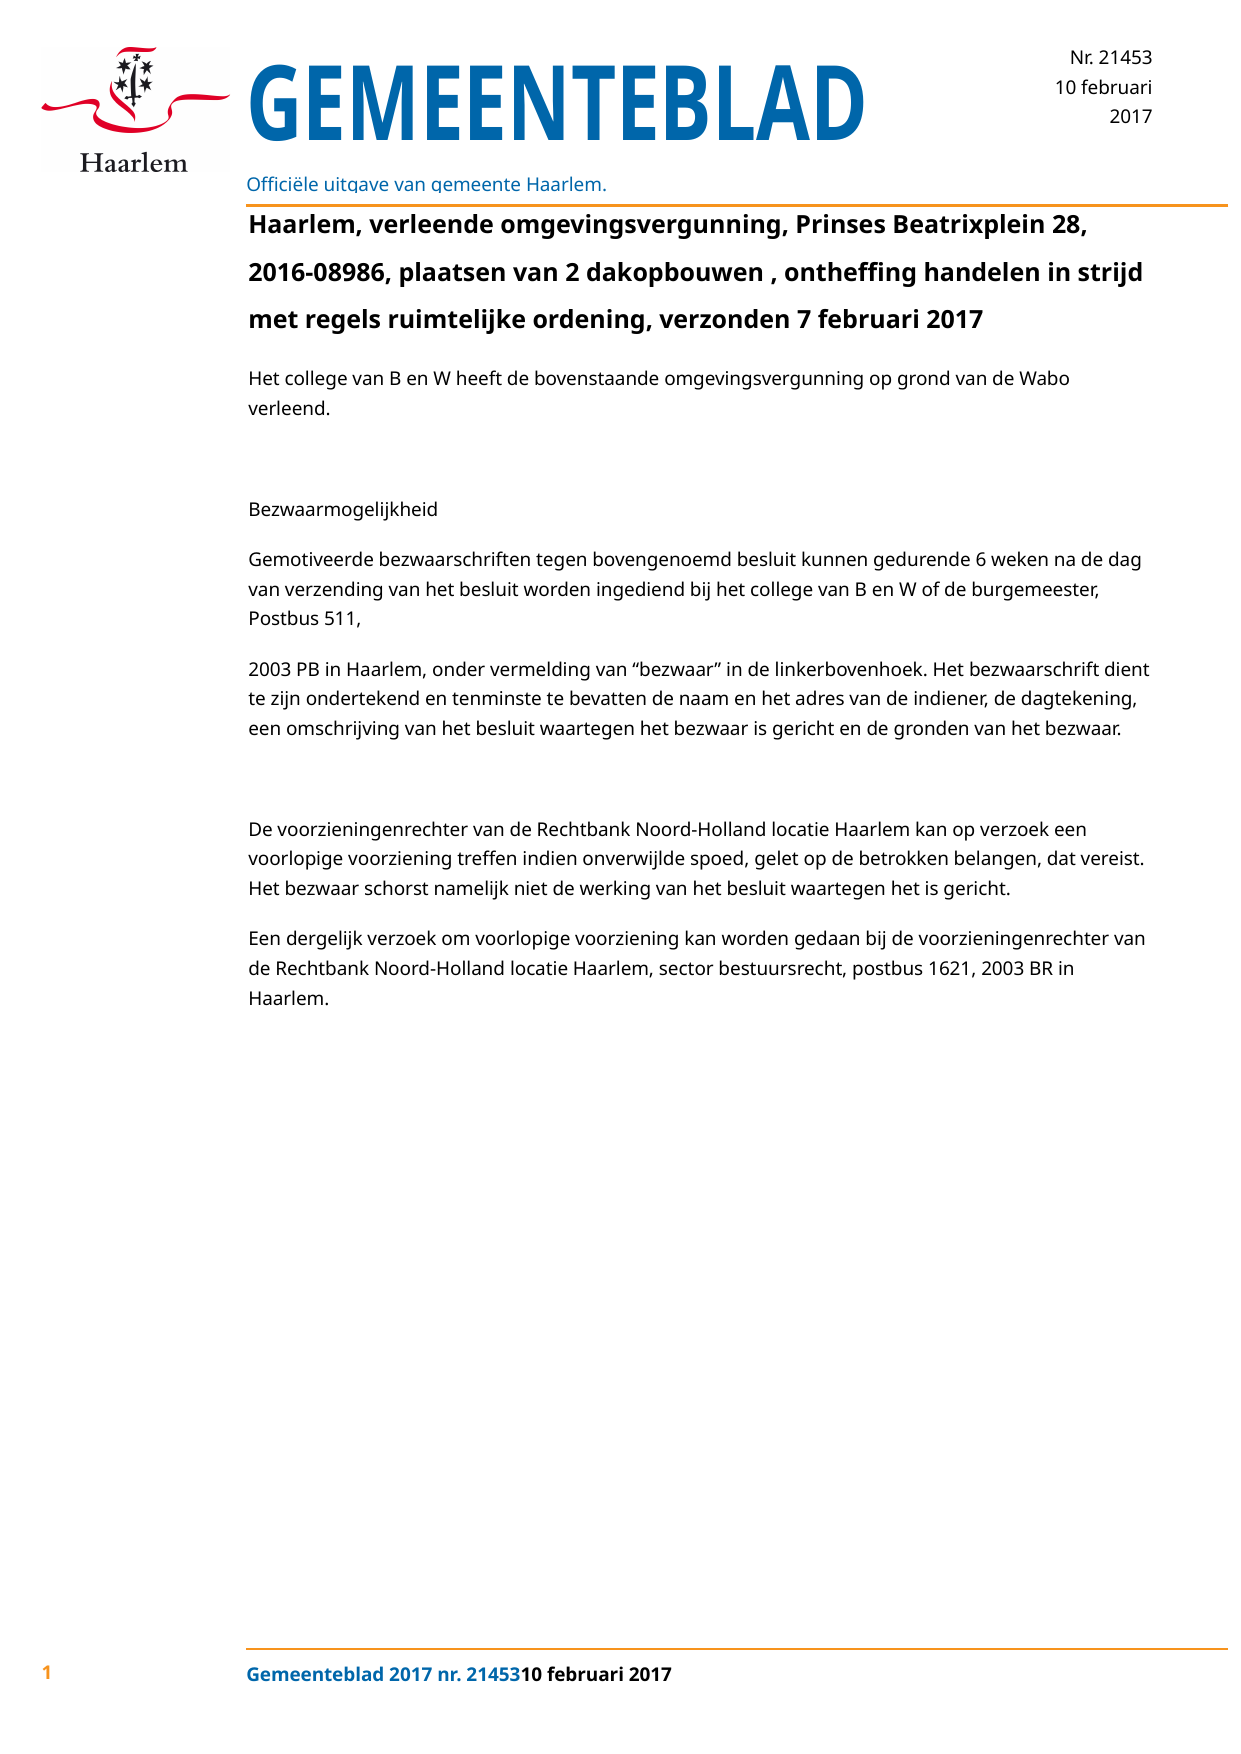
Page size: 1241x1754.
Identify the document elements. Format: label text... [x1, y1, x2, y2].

picture [41, 47, 231, 172]
text Een dergelijk verzoek om voorlopige voorziening kan worden gedaan bij de voorzieningenrechter van de Rechtbank Noord-Holland locatie Haarlem, sector bestuursrecht, postbus 1621, 2003 BR in Haarlem. [248, 926, 1152, 1010]
text Het college van B en W heeft de bovenstaande omgevingsvergunning op grond van de Wabo verleend. [248, 366, 1152, 421]
text 2003 PB in Haarlem, onder vermelding van “bezwaar” in de linkerbovenhoek. Het bezwaarschrift dient te zijn ondertekend en tenminste te bevatten de naam en het adres van de indiener, de dagtekening, een omschrijving van het besluit waartegen het bezwaar is gericht en de gronden van het bezwaar. [248, 656, 1152, 741]
text De voorzieningenrechter van de Rechtbank Noord-Holland locatie Haarlem kan op verzoek een voorlopige voorziening treffen indien onverwijlde spoed, gelet op de betrokken belangen, dat vereist. Het bezwaar schorst namelijk niet de werking van het besluit waartegen het is gericht. [248, 816, 1152, 901]
text Gemotiveerde bezwaarschriften tegen bovengenoemd besluit kunnen gedurende 6 weken na de dag van verzending van het besluit worden ingediend bij het college van B en W of de burgemeester, Postbus 511, [248, 546, 1152, 631]
text Haarlem, verleende omgevingsvergunning, Prinses Beatrixplein 28, 2016-08986, plaatsen van 2 dakopbouwen , ontheffing handelen in strijd met regels ruimtelijke ordening, verzonden 7 februari 2017 [248, 207, 1152, 336]
text Bezwaarmogelijkheid [248, 496, 1152, 522]
